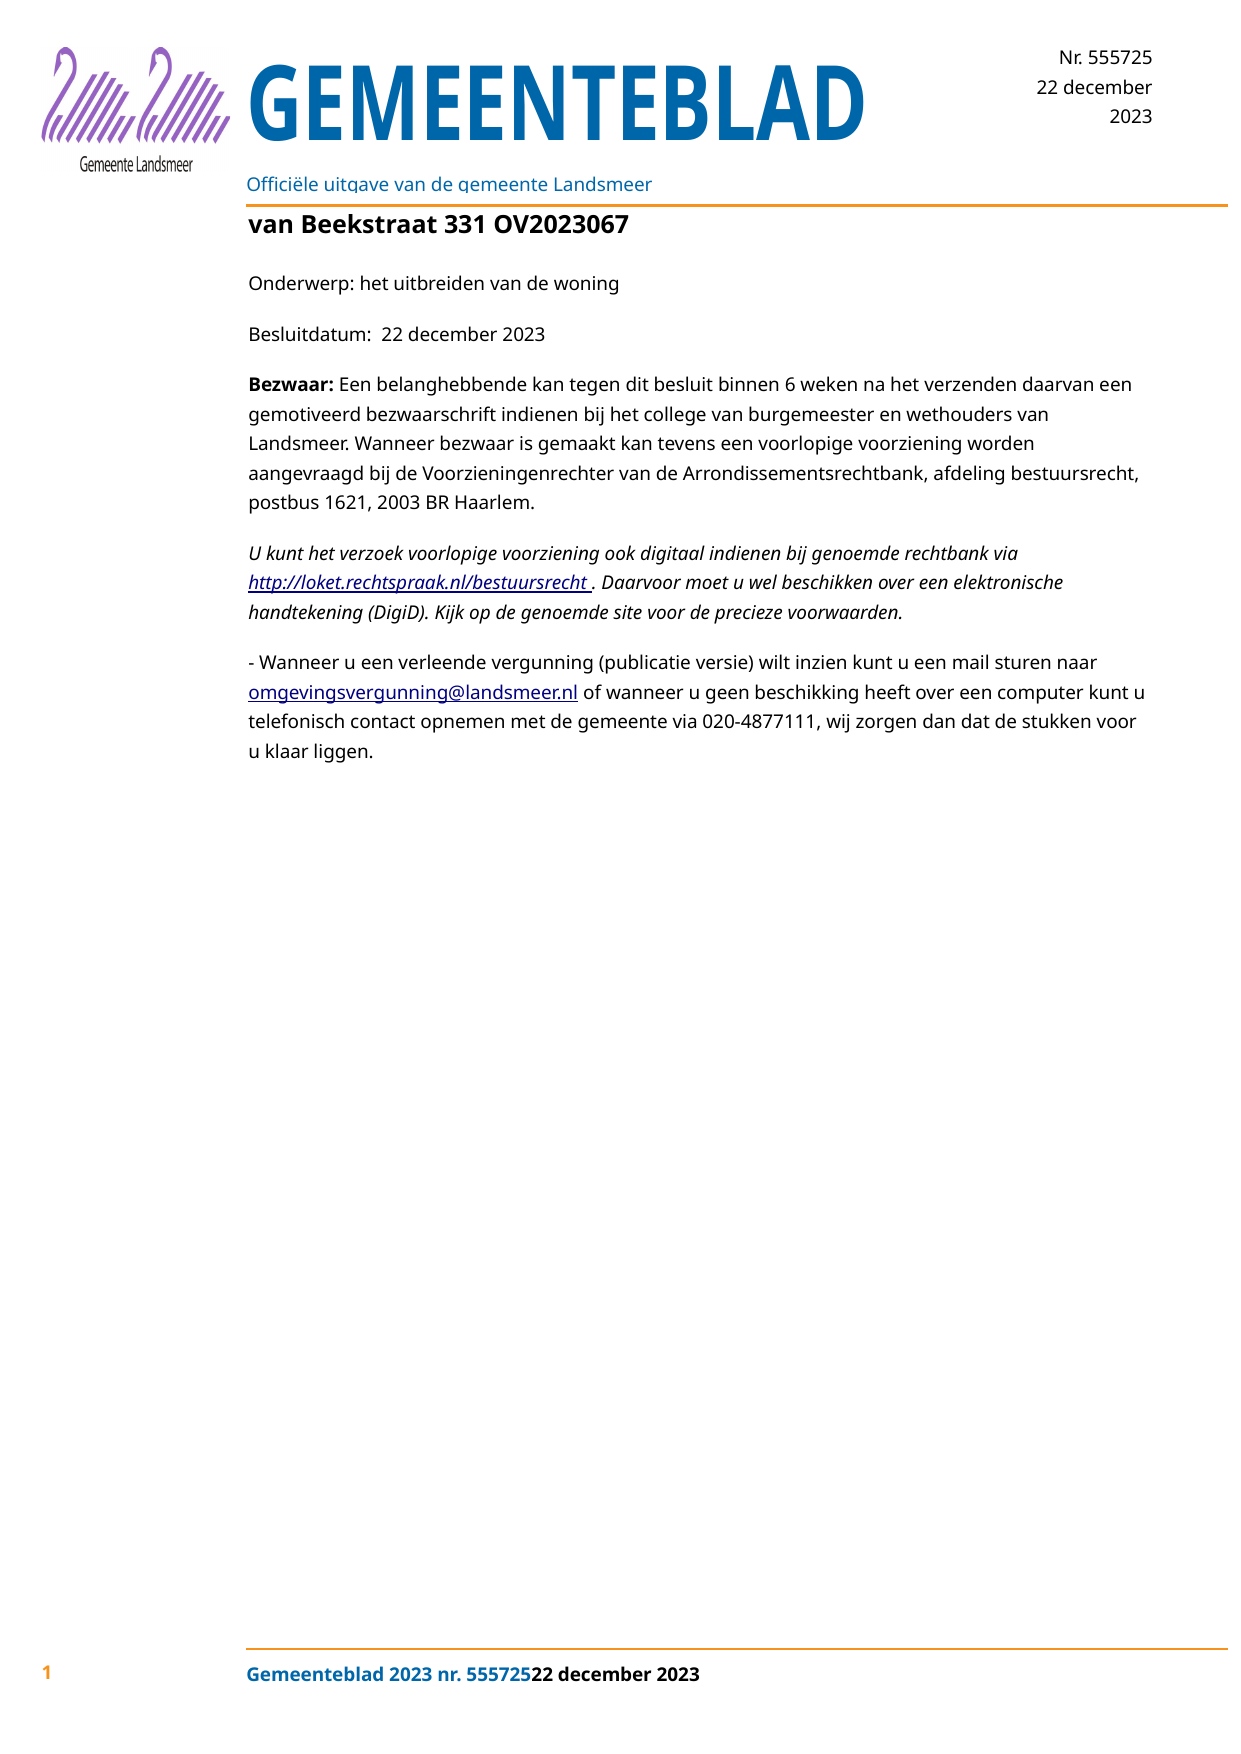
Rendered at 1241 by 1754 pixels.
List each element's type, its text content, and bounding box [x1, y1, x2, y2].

picture [41, 47, 231, 172]
text U kunt het verzoek voorlopige voorziening ook digitaal indienen bij genoemde rechtbank via http://loket.rechtspraak.nl/bestuursrecht . Daarvoor moet u wel beschikken over een elektronische handtekening (DigiD). Kijk op de genoemde site voor de precieze voorwaarden. [248, 540, 1152, 625]
text van Beekstraat 331 OV2023067 [248, 207, 1152, 241]
text Bezwaar: Een belanghebbende kan tegen dit besluit binnen 6 weken na het verzenden daarvan een gemotiveerd bezwaarschrift indienen bij het college van burgemeester en wethouders van Landsmeer. Wanneer bezwaar is gemaakt kan tevens een voorlopige voorziening worden aangevraagd bij de Voorzieningenrechter van de Arrondissementsrechtbank, afdeling bestuursrecht, postbus 1621, 2003 BR Haarlem. [248, 371, 1152, 515]
text - Wanneer u een verleende vergunning (publicatie versie) wilt inzien kunt u een mail sturen naar omgevingsvergunning@landsmeer.nl of wanneer u geen beschikking heeft over een computer kunt u telefonisch contact opnemen met de gemeente via 020-4877111, wij zorgen dan dat de stukken voor u klaar liggen. [248, 649, 1152, 764]
text Onderwerp: het uitbreiden van de woning [248, 270, 1152, 296]
text Besluitdatum: 22 december 2023 [248, 321, 1152, 346]
